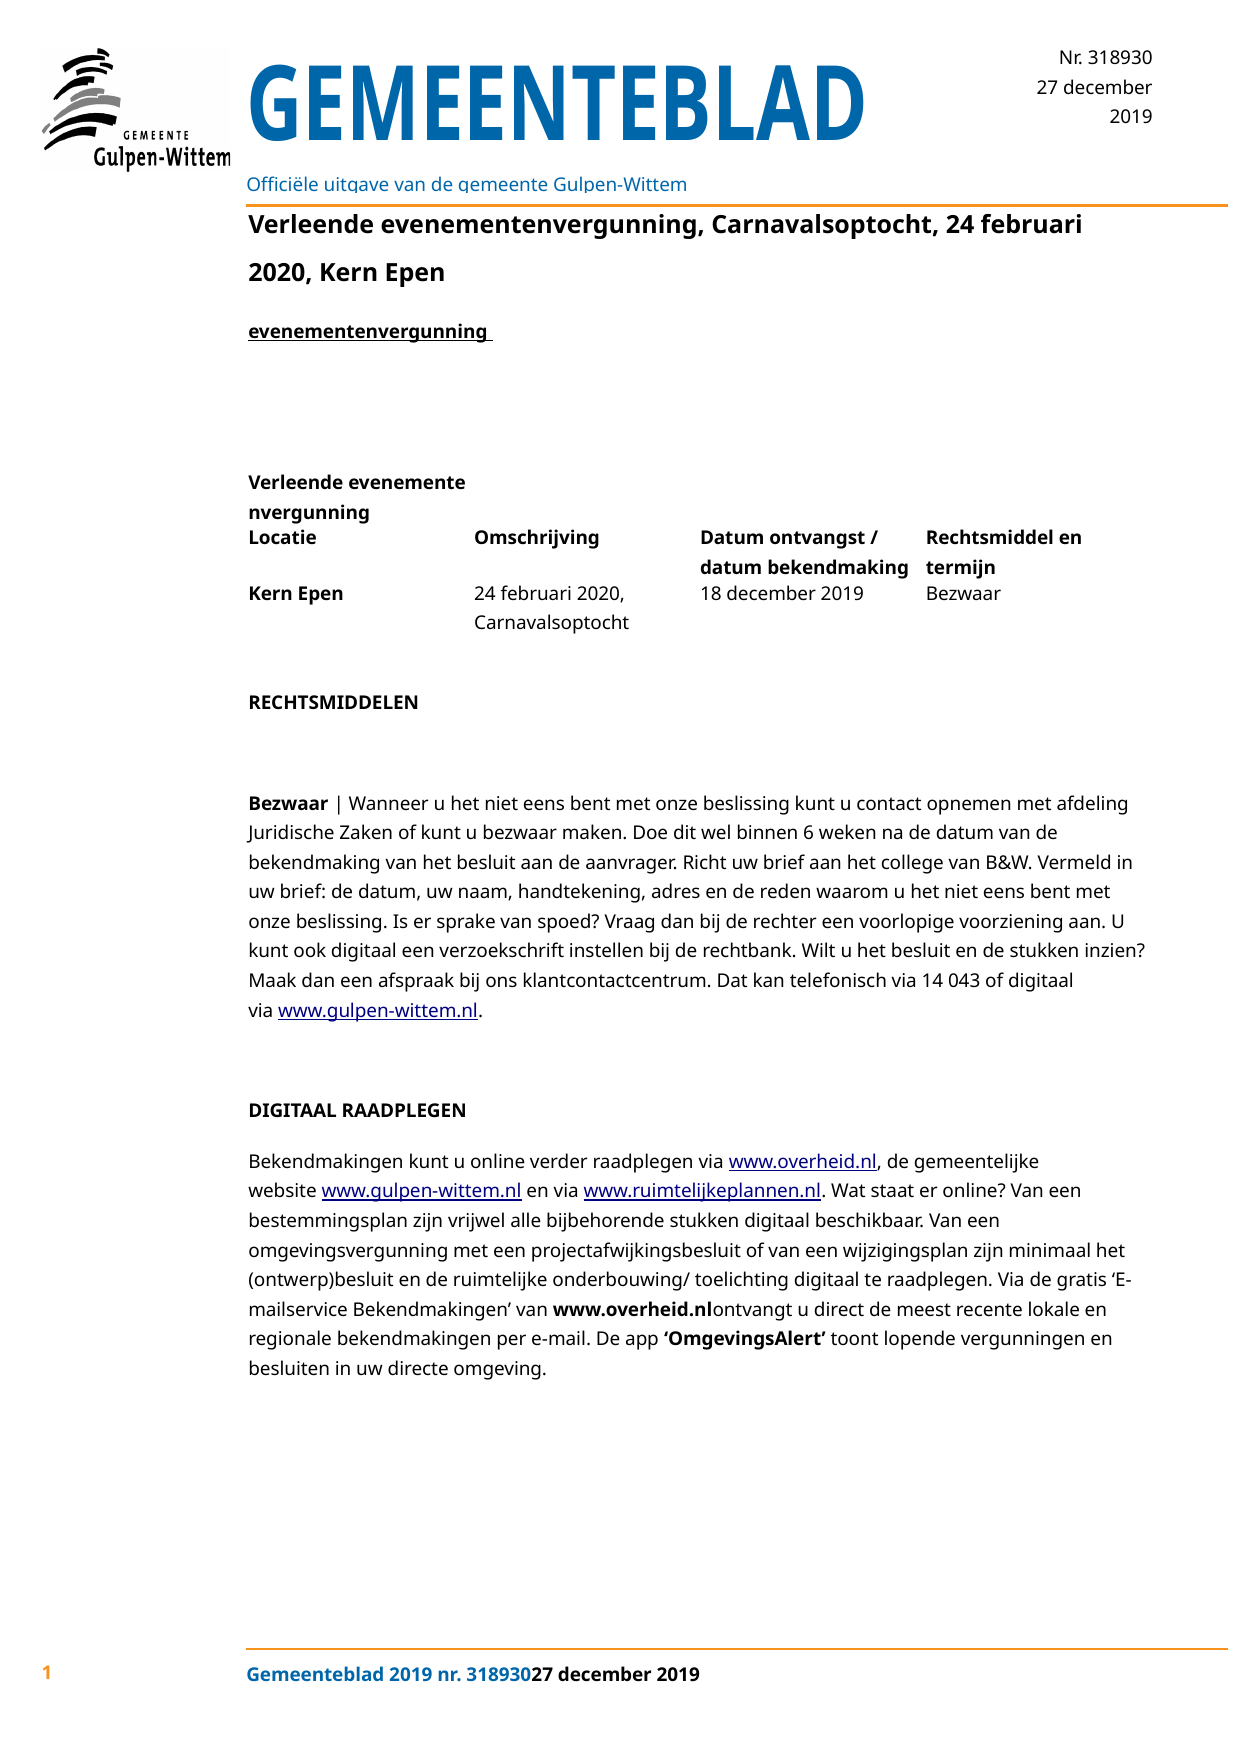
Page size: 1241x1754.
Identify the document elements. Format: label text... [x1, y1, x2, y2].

table_cell Omschrijving [474, 525, 700, 580]
table_cell Bezwaar [926, 580, 1152, 635]
table_cell Kern Epen [248, 580, 474, 635]
table_header [700, 469, 926, 524]
text evenementenvergunning [248, 318, 1152, 344]
text DIGITAAL RAADPLEGEN [248, 1098, 1152, 1123]
table_header [474, 469, 700, 524]
table_cell 24 februari 2020, Carnavalsoptocht [474, 580, 700, 635]
text Verleende evenementenvergunning, Carnavalsoptocht, 24 februari 2020, Kern Epen [248, 207, 1152, 288]
table_cell Locatie [248, 525, 474, 580]
text Bekendmakingen kunt u online verder raadplegen via www.overheid.nl, de gemeentelijke website www.gulpen-wittem.nl en via www.ruimtelijkeplannen.nl. Wat staat er online? Van een bestemmingsplan zijn vrijwel alle bijbehorende stukken digitaal beschikbaar. Van een omgevingsvergunning met een projectafwijkingsbesluit of van een wijzigingsplan zijn minimaal het (ontwerp)besluit en de ruimtelijke onderbouwing/ toelichting digitaal te raadplegen. Via de gratis ‘E-mailservice Bekendmakingen’ van www.overheid.nlontvangt u direct de meest recente lokale en regionale bekendmakingen per e-mail. De app ‘OmgevingsAlert’ toont lopende vergunningen en besluiten in uw directe omgeving. [248, 1148, 1152, 1381]
text Bezwaar | Wanneer u het niet eens bent met onze beslissing kunt u contact opnemen met afdeling Juridische Zaken of kunt u bezwaar maken. Doe dit wel binnen 6 weken na de datum van de bekendmaking van het besluit aan de aanvrager. Richt uw brief aan het college van B&W. Vermeld in uw brief: de datum, uw naam, handtekening, adres en de reden waarom u het niet eens bent met onze beslissing. Is er sprake van spoed? Vraag dan bij de rechter een voorlopige voorziening aan. U kunt ook digitaal een verzoekschrift instellen bij de rechtbank. Wilt u het besluit en de stukken inzien? Maak dan een afspraak bij ons klantcontactcentrum. Dat kan telefonisch via 14 043 of digitaal via www.gulpen-wittem.nl. [248, 790, 1152, 1022]
text RECHTSMIDDELEN [248, 689, 1152, 714]
table_cell Datum ontvangst / datum bekendmaking [700, 525, 926, 580]
picture [41, 47, 231, 172]
table_cell Rechtsmiddel en termijn [926, 525, 1152, 580]
table_cell 18 december 2019 [700, 580, 926, 635]
table_header Verleende evenementenvergunning [248, 469, 474, 524]
table_header [926, 469, 1152, 524]
